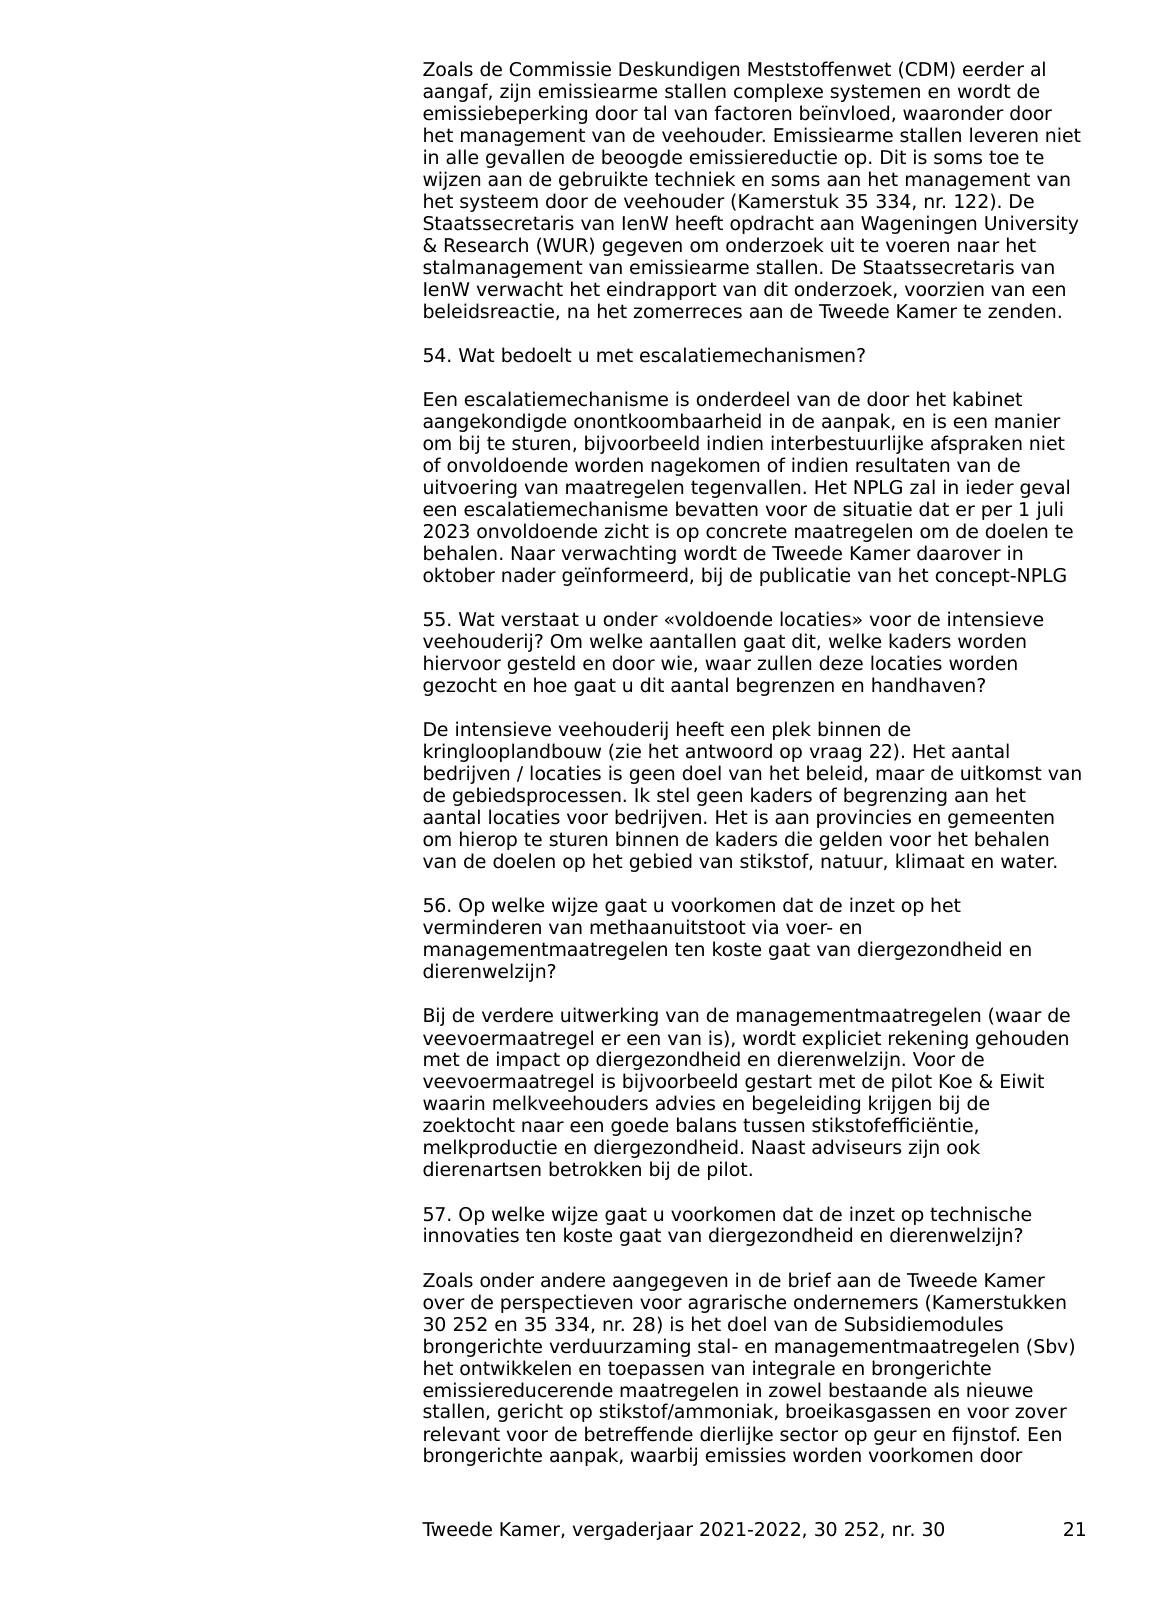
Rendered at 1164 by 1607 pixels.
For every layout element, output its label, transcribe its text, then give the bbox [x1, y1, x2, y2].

text 55. Wat verstaat u onder «voldoende locaties» voor de intensieve veehouderij? Om welke aantallen gaat dit, welke kaders worden hiervoor gesteld en door wie, waar zullen deze locaties worden gezocht en hoe gaat u dit aantal begrenzen en handhaven? [422, 609, 1087, 697]
text 54. Wat bedoelt u met escalatiemechanismen? [422, 345, 1087, 367]
text De intensieve veehouderij heeft een plek binnen de kringlooplandbouw (zie het antwoord op vraag 22). Het aantal bedrijven / locaties is geen doel van het beleid, maar de uitkomst van de gebiedsprocessen. Ik stel geen kaders of begrenzing aan het aantal locaties voor bedrijven. Het is aan provincies en gemeenten om hierop te sturen binnen de kaders die gelden voor het behalen van de doelen op het gebied van stikstof, natuur, klimaat en water. [422, 719, 1087, 873]
text Bij de verdere uitwerking van de managementmaatregelen (waar de veevoermaatregel er een van is), wordt expliciet rekening gehouden met de impact op diergezondheid en dierenwelzijn. Voor de veevoermaatregel is bijvoorbeeld gestart met de pilot Koe & Eiwit waarin melkveehouders advies en begeleiding krijgen bij de zoektocht naar een goede balans tussen stikstofefficiëntie, melkproductie en diergezondheid. Naast adviseurs zijn ook dierenartsen betrokken bij de pilot. [422, 1005, 1087, 1181]
text Zoals de Commissie Deskundigen Meststoffenwet (CDM) eerder al aangaf, zijn emissiearme stallen complexe systemen en wordt de emissiebeperking door tal van factoren beïnvloed, waaronder door het management van de veehouder. Emissiearme stallen leveren niet in alle gevallen de beoogde emissiereductie op. Dit is soms toe te wijzen aan de gebruikte techniek en soms aan het management van het systeem door de veehouder (Kamerstuk 35 334, nr. 122). De Staatssecretaris van IenW heeft opdracht aan Wageningen University & Research (WUR) gegeven om onderzoek uit te voeren naar het stalmanagement van emissiearme stallen. De Staatssecretaris van IenW verwacht het eindrapport van dit onderzoek, voorzien van een beleidsreactie, na het zomerreces aan de Tweede Kamer te zenden. [422, 59, 1087, 323]
text Zoals onder andere aangegeven in de brief aan de Tweede Kamer over de perspectieven voor agrarische ondernemers (Kamerstukken 30 252 en 35 334, nr. 28) is het doel van de Subsidiemodules brongerichte verduurzaming stal- en managementmaatregelen (Sbv) het ontwikkelen en toepassen van integrale en brongerichte emissiereducerende maatregelen in zowel bestaande als nieuwe stallen, gericht op stikstof/ammoniak, broeikasgassen en voor zover relevant voor de betreffende dierlijke sector op geur en fijnstof. Een brongerichte aanpak, waarbij emissies worden voorkomen door [422, 1269, 1087, 1467]
text 56. Op welke wijze gaat u voorkomen dat de inzet op het verminderen van methaanuitstoot via voer- en managementmaatregelen ten koste gaat van diergezondheid en dierenwelzijn? [422, 895, 1087, 983]
text 57. Op welke wijze gaat u voorkomen dat de inzet op technische innovaties ten koste gaat van diergezondheid en dierenwelzijn? [422, 1203, 1087, 1247]
text Een escalatiemechanisme is onderdeel van de door het kabinet aangekondigde onontkoombaarheid in de aanpak, en is een manier om bij te sturen, bijvoorbeeld indien interbestuurlijke afspraken niet of onvoldoende worden nagekomen of indien resultaten van de uitvoering van maatregelen tegenvallen. Het NPLG zal in ieder geval een escalatiemechanisme bevatten voor de situatie dat er per 1 juli 2023 onvoldoende zicht is op concrete maatregelen om de doelen te behalen. Naar verwachting wordt de Tweede Kamer daarover in oktober nader geïnformeerd, bij de publicatie van het concept-NPLG [422, 389, 1087, 587]
